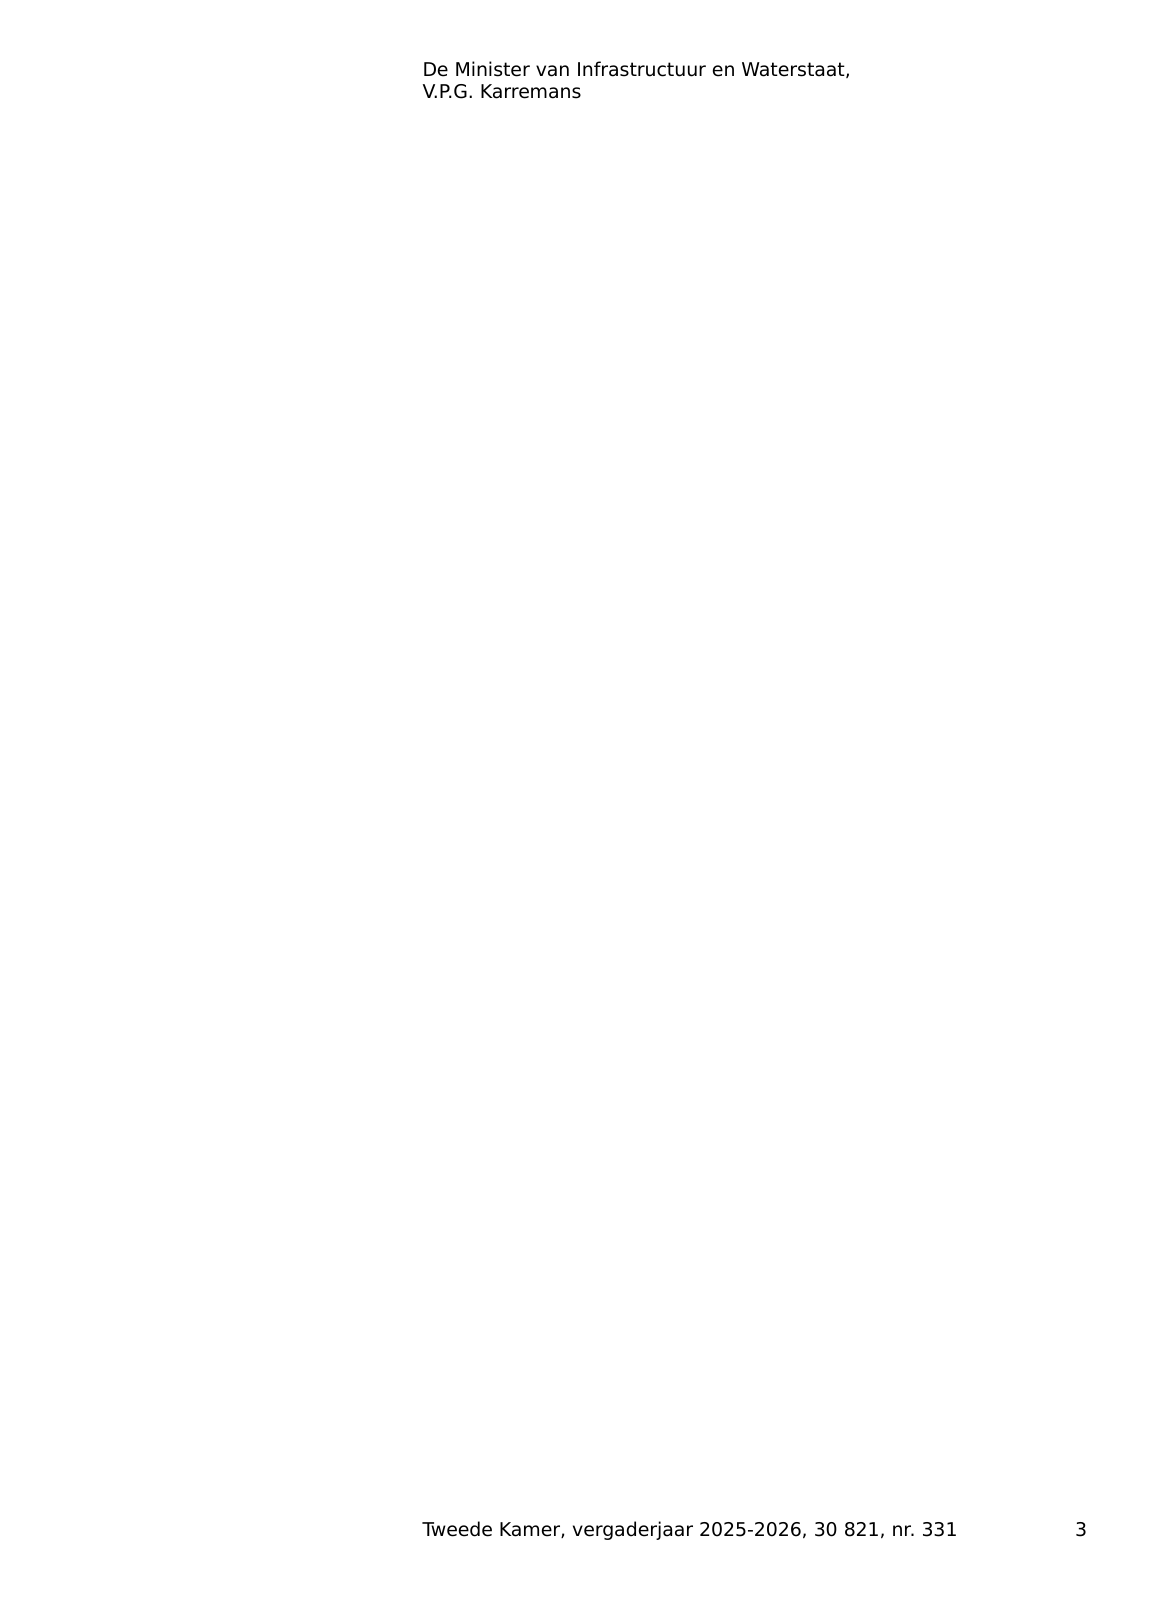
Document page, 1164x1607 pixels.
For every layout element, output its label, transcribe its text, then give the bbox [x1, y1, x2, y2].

text De Minister van Infrastructuur en Waterstaat, V.P.G. Karremans [422, 59, 1087, 103]
